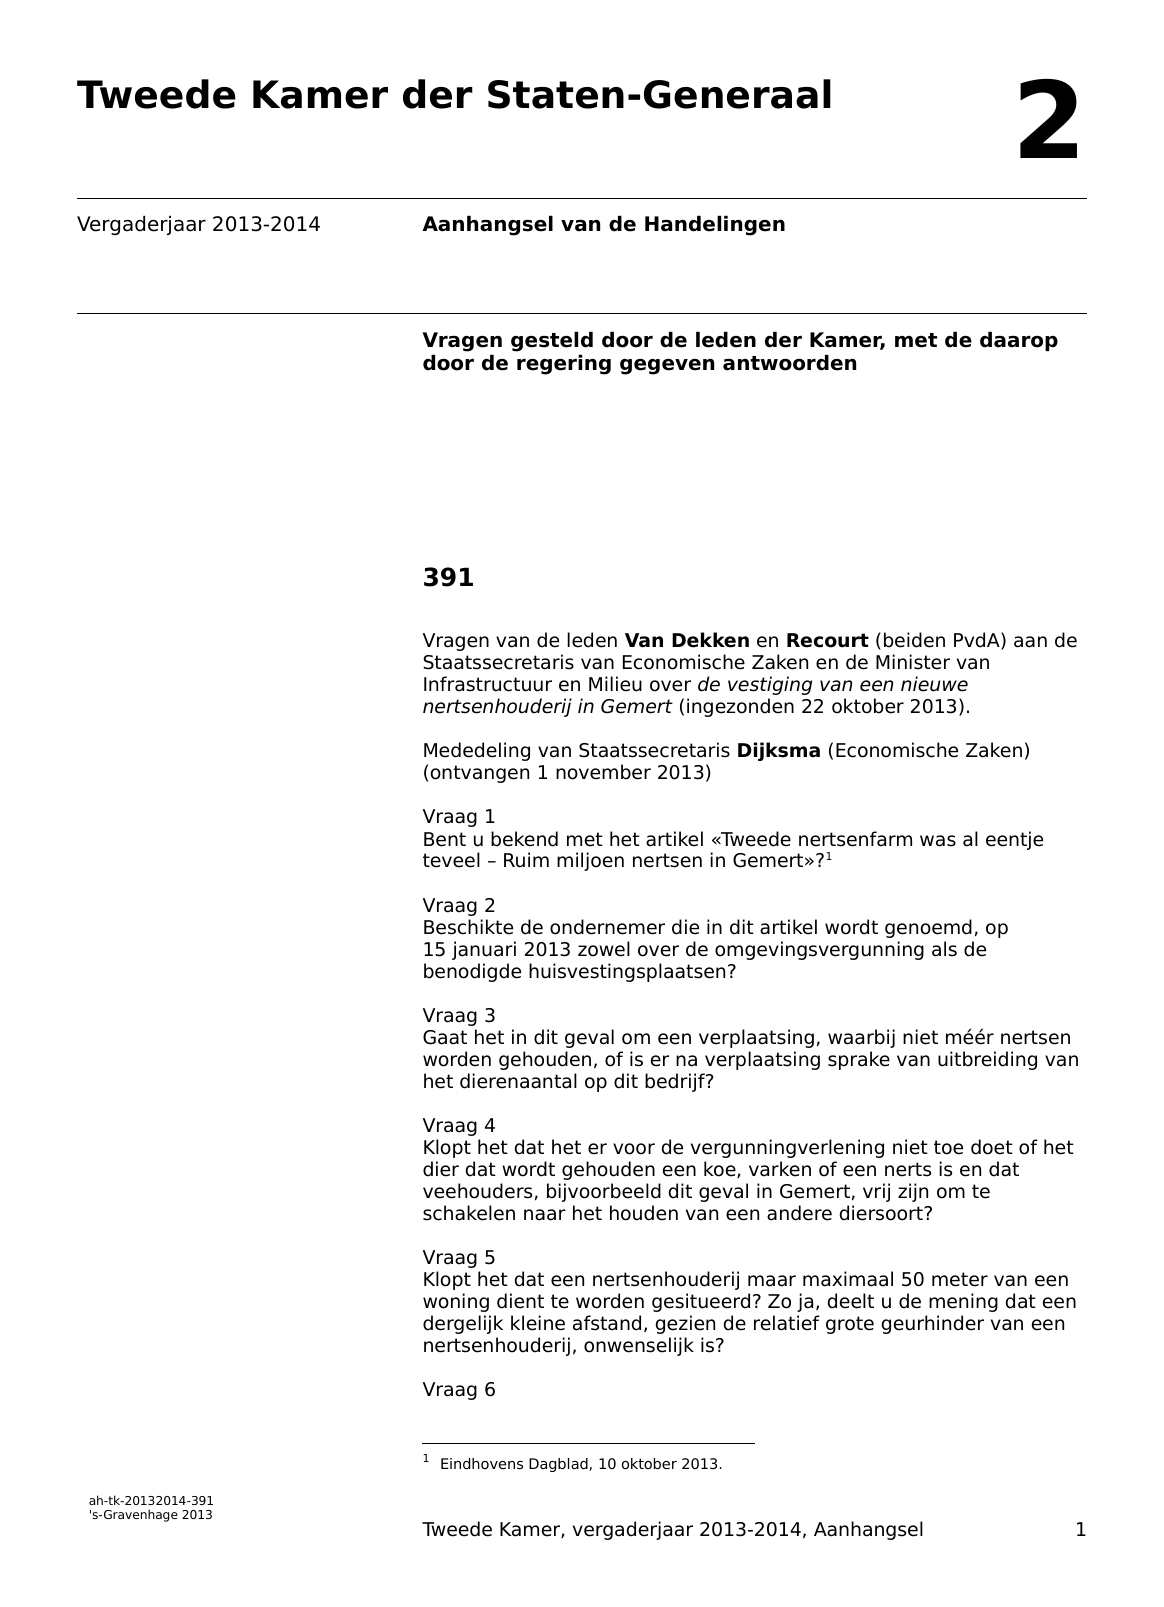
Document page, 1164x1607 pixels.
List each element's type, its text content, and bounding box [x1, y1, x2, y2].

text Vraag 1 [422, 806, 1087, 828]
text Beschikte de ondernemer die in dit artikel wordt genoemd, op 15 januari 2013 zowel over de omgevingsvergunning als de benodigde huisvestingsplaatsen? [422, 917, 1087, 982]
text Gaat het in dit geval om een verplaatsing, waarbij niet méér nertsen worden gehouden, of is er na verplaatsing sprake van uitbreiding van het dierenaantal op dit bedrijf? [422, 1027, 1087, 1093]
text Vraag 2 [422, 894, 1087, 917]
table_cell [77, 314, 422, 375]
table_header Tweede Kamer der Staten-Generaal [77, 59, 886, 198]
table_cell Vragen gesteld door de leden der Kamer, met de daarop door de regering gegeven antwoorden [422, 314, 1087, 375]
text Klopt het dat een nertsenhouderij maar maximaal 50 meter van een woning dient te worden gesitueerd? Zo ja, deelt u de mening dat een dergelijk kleine afstand, gezien de relatief grote geurhinder van een nertsenhouderij, onwenselijk is? [422, 1269, 1087, 1357]
text 's-Gravenhage 2013 [88, 1508, 323, 1522]
text Vragen van de leden Van Dekken en Recourt (beiden PvdA) aan de Staatssecretaris van Economische Zaken en de Minister van Infrastructuur en Milieu over de vestiging van een nieuwe nertsenhouderij in Gemert (ingezonden 22 oktober 2013). [422, 630, 1087, 718]
text Eindhovens Dagblad, 10 oktober 2013. [422, 1452, 1087, 1474]
text Vraag 5 [422, 1247, 1087, 1269]
text Bent u bekend met het artikel «Tweede nertsenfarm was al eentje teveel – Ruim miljoen nertsen in Gemert»? [422, 828, 1087, 872]
text Vraag 4 [422, 1115, 1087, 1137]
table_cell Aanhangsel van de Handelingen [422, 199, 1087, 313]
text Vraag 3 [422, 1005, 1087, 1027]
text Mededeling van Staatssecretaris Dijksma (Economische Zaken) (ontvangen 1 november 2013) [422, 740, 1087, 784]
text 391 [422, 563, 1087, 592]
text Klopt het dat het er voor de vergunningverlening niet toe doet of het dier dat wordt gehouden een koe, varken of een nerts is en dat veehouders, bijvoorbeeld dit geval in Gemert, vrij zijn om te schakelen naar het houden van een andere diersoort? [422, 1137, 1087, 1225]
text Vraag 6 [422, 1379, 1087, 1401]
table_header 2 [886, 59, 1087, 198]
text ah-tk-20132014-391 [88, 1494, 323, 1508]
table_cell Vergaderjaar 2013-2014 [77, 199, 422, 313]
